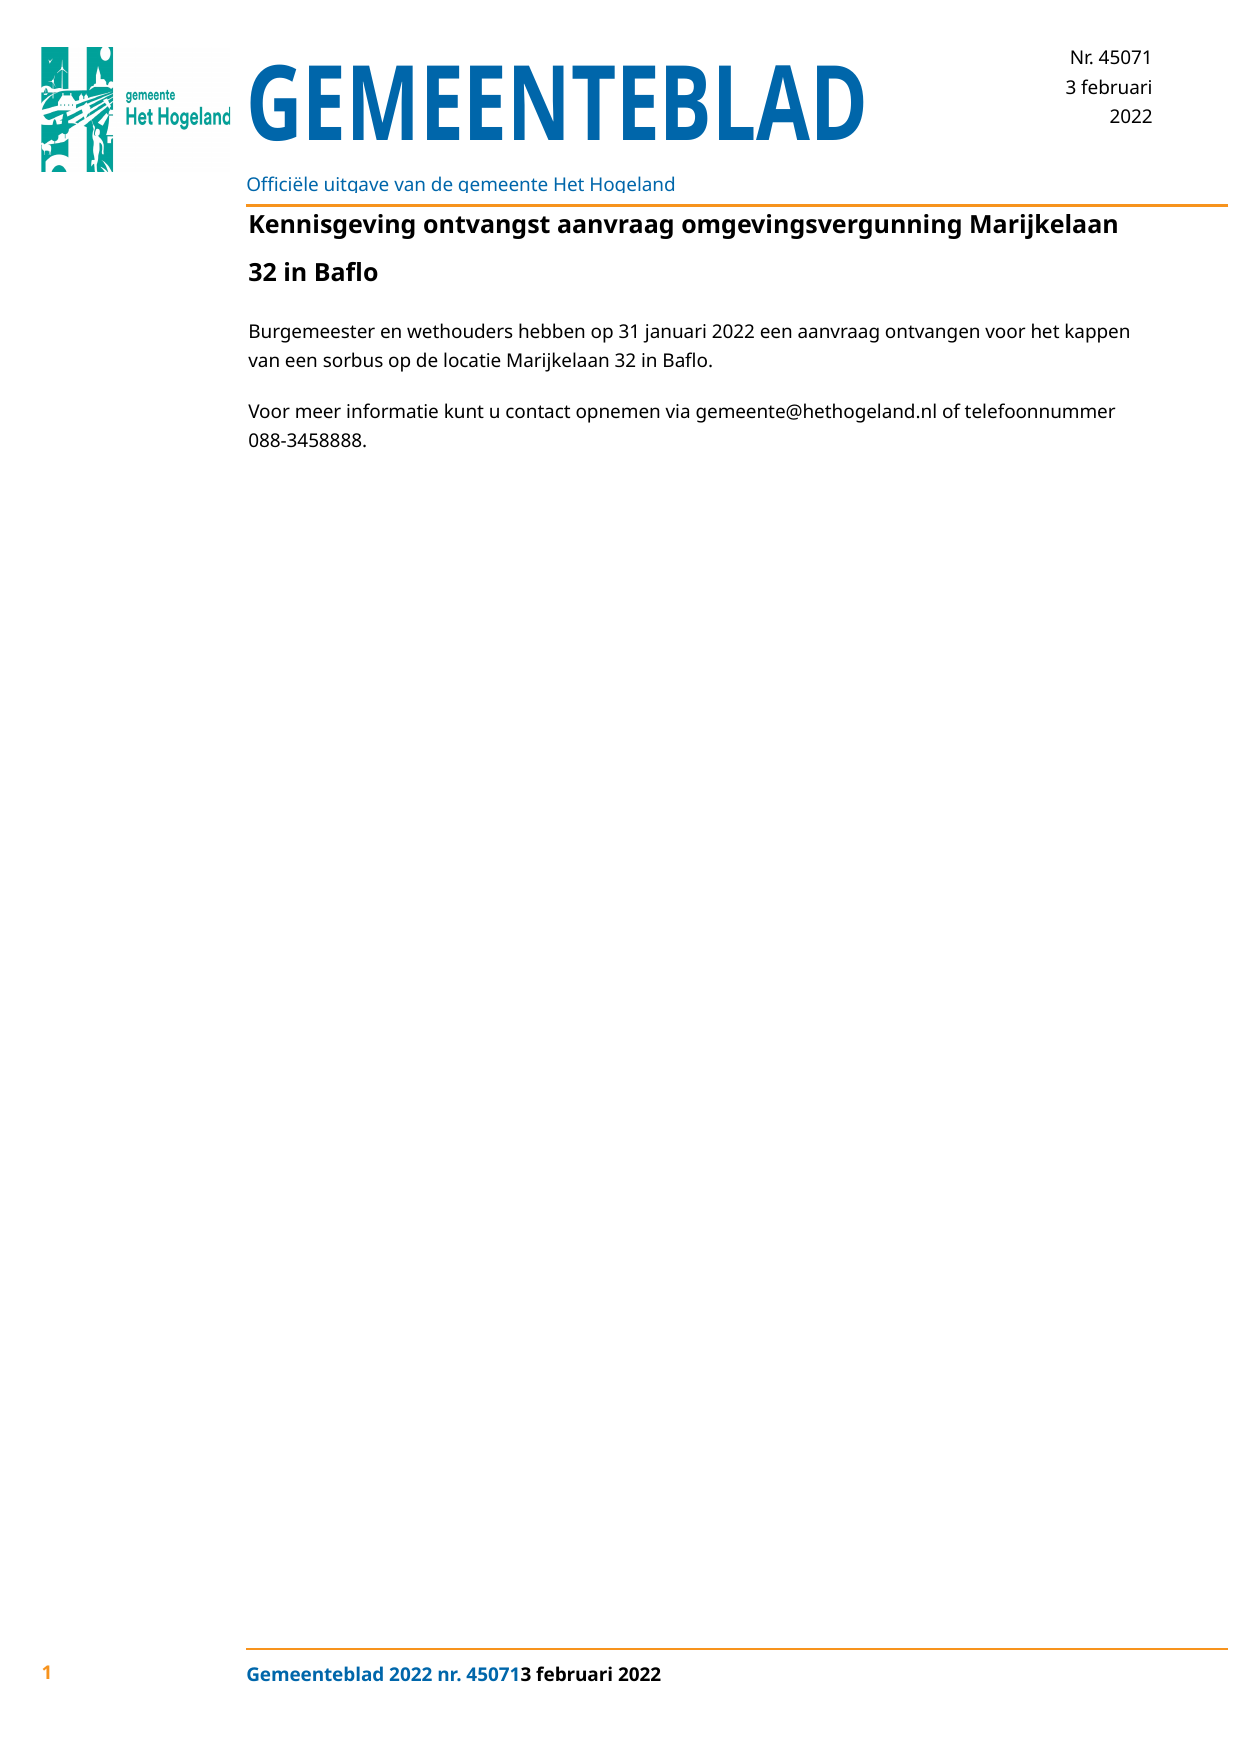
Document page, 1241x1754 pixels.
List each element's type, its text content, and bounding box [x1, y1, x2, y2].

text Burgemeester en wethouders hebben op 31 januari 2022 een aanvraag ontvangen voor het kappen van een sorbus op de locatie Marijkelaan 32 in Baflo. [248, 318, 1152, 373]
text Kennisgeving ontvangst aanvraag omgevingsvergunning Marijkelaan 32 in Baflo [248, 207, 1152, 288]
picture [41, 47, 231, 172]
text Voor meer informatie kunt u contact opnemen via gemeente@hethogeland.nl of telefoonnummer 088-3458888. [248, 398, 1152, 453]
